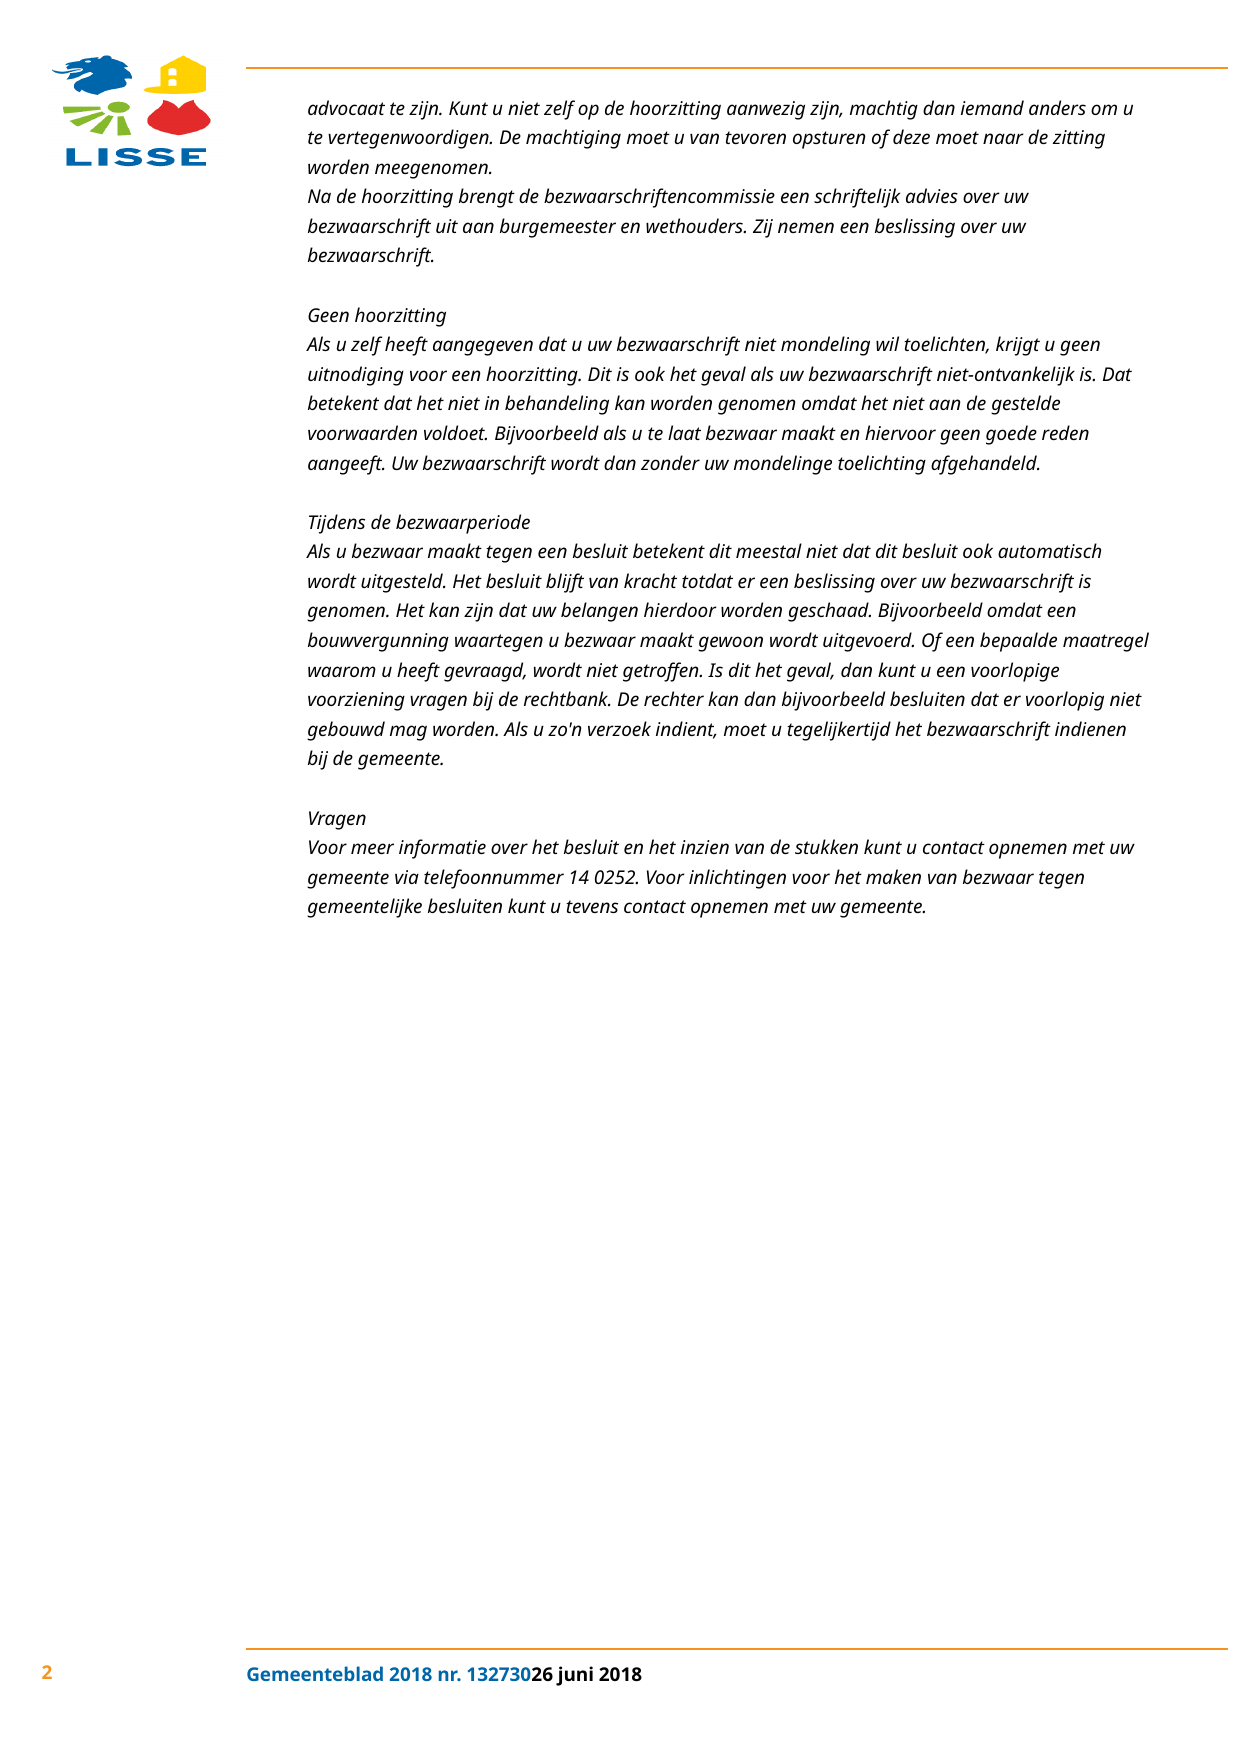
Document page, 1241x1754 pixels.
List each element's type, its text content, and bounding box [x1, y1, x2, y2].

list Als u zelf heeft aangegeven dat u uw bezwaarschrift niet mondeling wil toelichten, krijgt u geen uitnodiging voor een hoorzitting. Dit is ook het geval als uw bezwaarschrift niet-ontvankelijk is. Dat betekent dat het niet in behandeling kan worden genomen omdat het niet aan de gestelde voorwaarden voldoet. Bijvoorbeeld als u te laat bezwaar maakt en hiervoor geen goede reden aangeeft. Uw bezwaarschrift wordt dan zonder uw mondelinge toelichting afgehandeld. [248, 331, 1152, 476]
list Voor meer informatie over het besluit en het inzien van de stukken kunt u contact opnemen met uw gemeente via telefoonnummer 14 0252. Voor inlichtingen voor het maken van bezwaar tegen gemeentelijke besluiten kunt u tevens contact opnemen met uw gemeente. [248, 834, 1152, 919]
list Als u bezwaar maakt tegen een besluit betekent dit meestal niet dat dit besluit ook automatisch wordt uitgesteld. Het besluit blijft van kracht totdat er een beslissing over uw bezwaarschrift is genomen. Het kan zijn dat uw belangen hierdoor worden geschaad. Bijvoorbeeld omdat een bouwvergunning waartegen u bezwaar maakt gewoon wordt uitgevoerd. Of een bepaalde maatregel waarom u heeft gevraagd, wordt niet getroffen. Is dit het geval, dan kunt u een voorlopige voorziening vragen bij de rechtbank. De rechter kan dan bijvoorbeeld besluiten dat er voorlopig niet gebouwd mag worden. Als u zo'n verzoek indient, moet u tegelijkertijd het bezwaarschrift indienen bij de gemeente. [248, 538, 1152, 771]
list advocaat te zijn. Kunt u niet zelf op de hoorzitting aanwezig zijn, machtig dan iemand anders om u te vertegenwoordigen. De machtiging moet u van tevoren opsturen of deze moet naar de zitting worden meegenomen. [248, 95, 1152, 180]
list Geen hoorzitting [248, 302, 1152, 328]
list Vragen [248, 805, 1152, 831]
list Na de hoorzitting brengt de bezwaarschriftencommissie een schriftelijk advies over uw bezwaarschrift uit aan burgemeester en wethouders. Zij nemen een beslissing over uw bezwaarschrift. [248, 183, 1152, 268]
list Tijdens de bezwaarperiode [248, 509, 1152, 535]
picture [41, 47, 231, 172]
